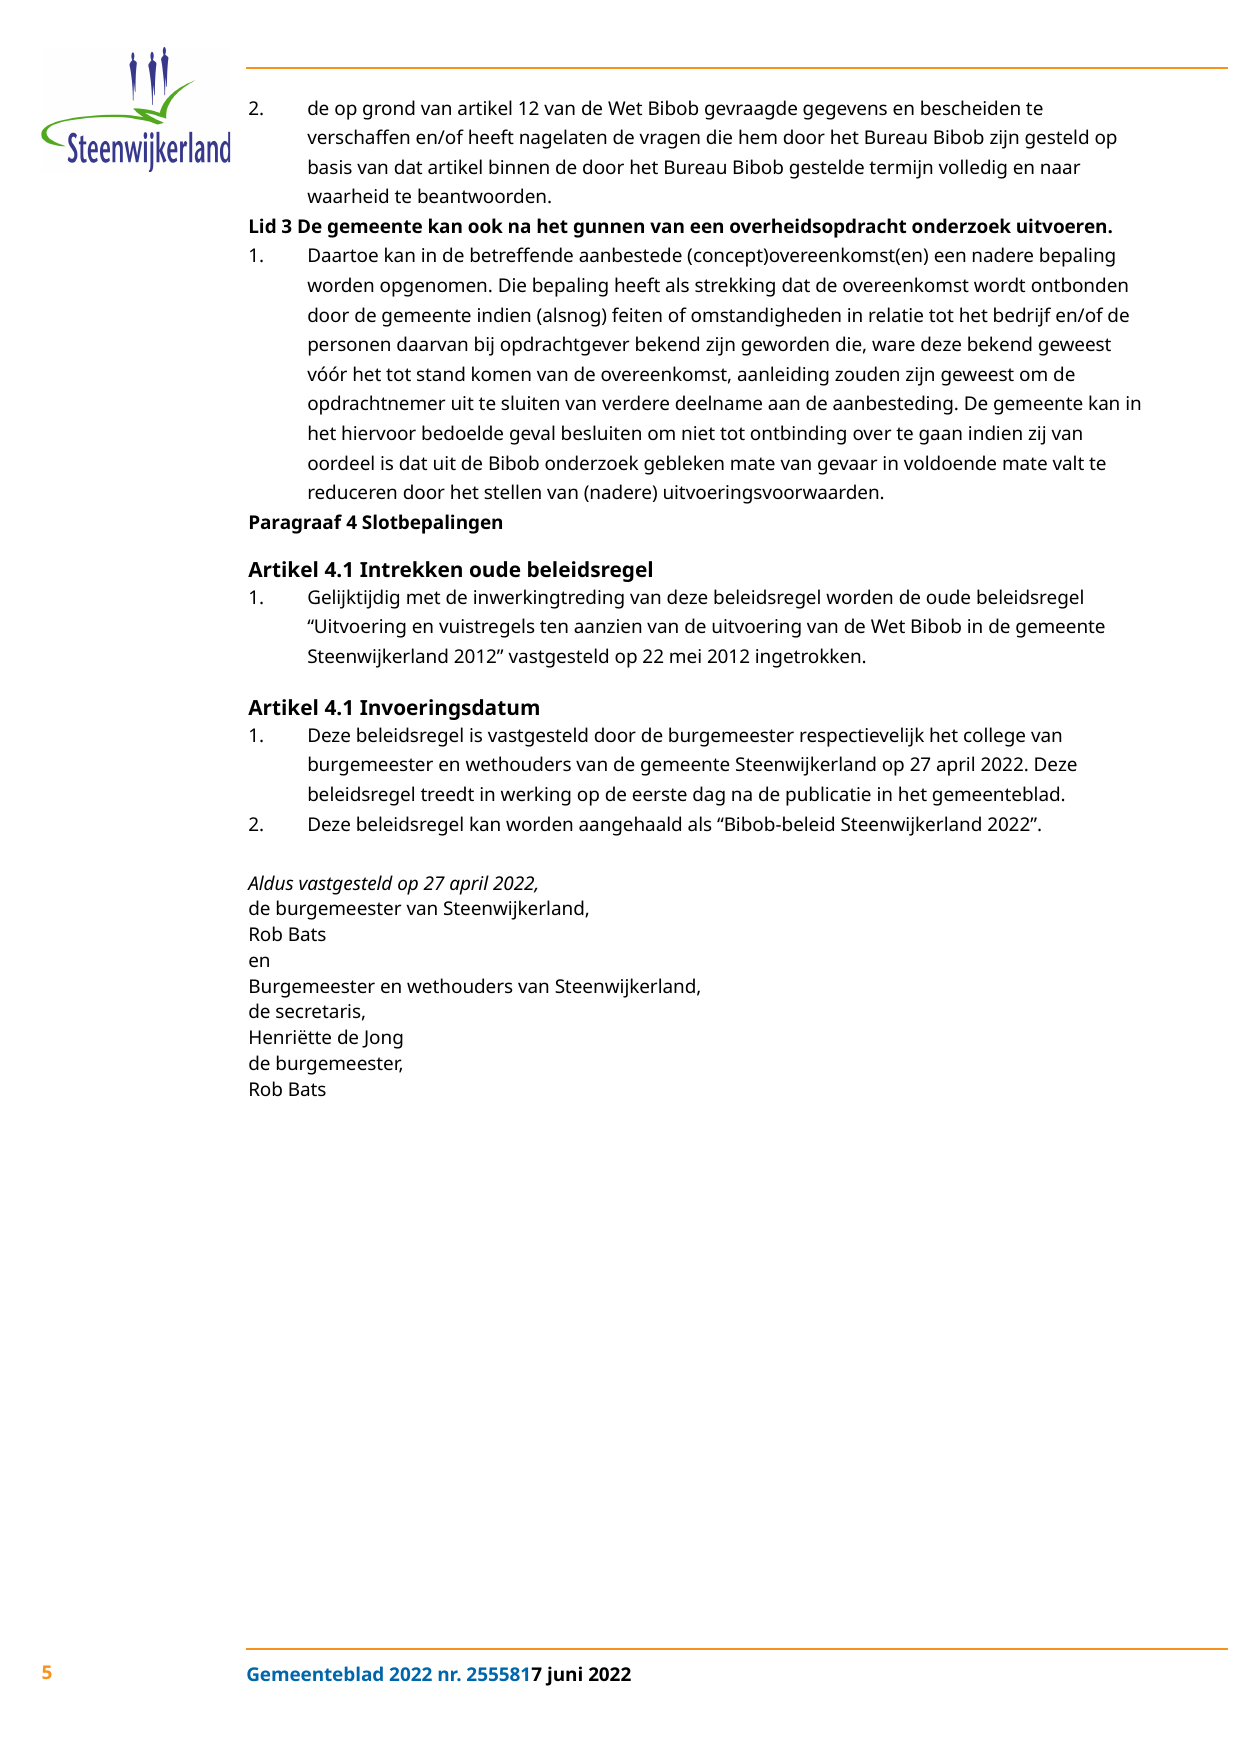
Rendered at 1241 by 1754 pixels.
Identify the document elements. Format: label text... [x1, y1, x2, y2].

text Burgemeester en wethouders van Steenwijkerland, [248, 973, 1152, 998]
text Lid 3 De gemeente kan ook na het gunnen van een overheidsopdracht onderzoek uitvoeren. [248, 213, 1152, 239]
list Daartoe kan in de betreffende aanbestede (concept)overeenkomst(en) een nadere bepaling worden opgenomen. Die bepaling heeft als strekking dat de overeenkomst wordt ontbonden door de gemeente indien (alsnog) feiten of omstandigheden in relatie tot het bedrijf en/of de personen daarvan bij opdrachtgever bekend zijn geworden die, ware deze bekend geweest vóór het tot stand komen van de overeenkomst, aanleiding zouden zijn geweest om de opdrachtnemer uit te sluiten van verdere deelname aan de aanbesteding. De gemeente kan in het hiervoor bedoelde geval besluiten om niet tot ontbinding over te gaan indien zij van oordeel is dat uit de Bibob onderzoek gebleken mate van gevaar in voldoende mate valt te reduceren door het stellen van (nadere) uitvoeringsvoorwaarden. [248, 243, 1152, 505]
text de secretaris, [248, 998, 1152, 1024]
text Paragraaf 4 Slotbepalingen [248, 509, 1152, 535]
text Aldus vastgesteld op 27 april 2022, [248, 870, 1152, 896]
picture [41, 47, 231, 172]
text Artikel 4.1 Invoeringsdatum [248, 693, 1152, 722]
list Deze beleidsregel is vastgesteld door de burgemeester respectievelijk het college van burgemeester en wethouders van de gemeente Steenwijkerland op 27 april 2022. Deze beleidsregel treedt in werking op de eerste dag na de publicatie in het gemeenteblad. [248, 722, 1152, 807]
text de burgemeester van Steenwijkerland, [248, 896, 1152, 921]
text Artikel 4.1 Intrekken oude beleidsregel [248, 556, 1152, 584]
text de burgemeester, [248, 1050, 1152, 1076]
text Rob Bats [248, 921, 1152, 947]
list de op grond van artikel 12 van de Wet Bibob gevraagde gegevens en bescheiden te verschaffen en/of heeft nagelaten de vragen die hem door het Bureau Bibob zijn gesteld op basis van dat artikel binnen de door het Bureau Bibob gestelde termijn volledig en naar waarheid te beantwoorden. [248, 95, 1152, 209]
list Gelijktijdig met de inwerkingtreding van deze beleidsregel worden de oude beleidsregel “Uitvoering en vuistregels ten aanzien van de uitvoering van de Wet Bibob in de gemeente Steenwijkerland 2012” vastgesteld op 22 mei 2012 ingetrokken. [248, 584, 1152, 669]
text en [248, 947, 1152, 973]
list Deze beleidsregel kan worden aangehaald als “Bibob-beleid Steenwijkerland 2022”. [248, 811, 1152, 836]
text Henriëtte de Jong [248, 1024, 1152, 1050]
text Rob Bats [248, 1076, 1152, 1101]
